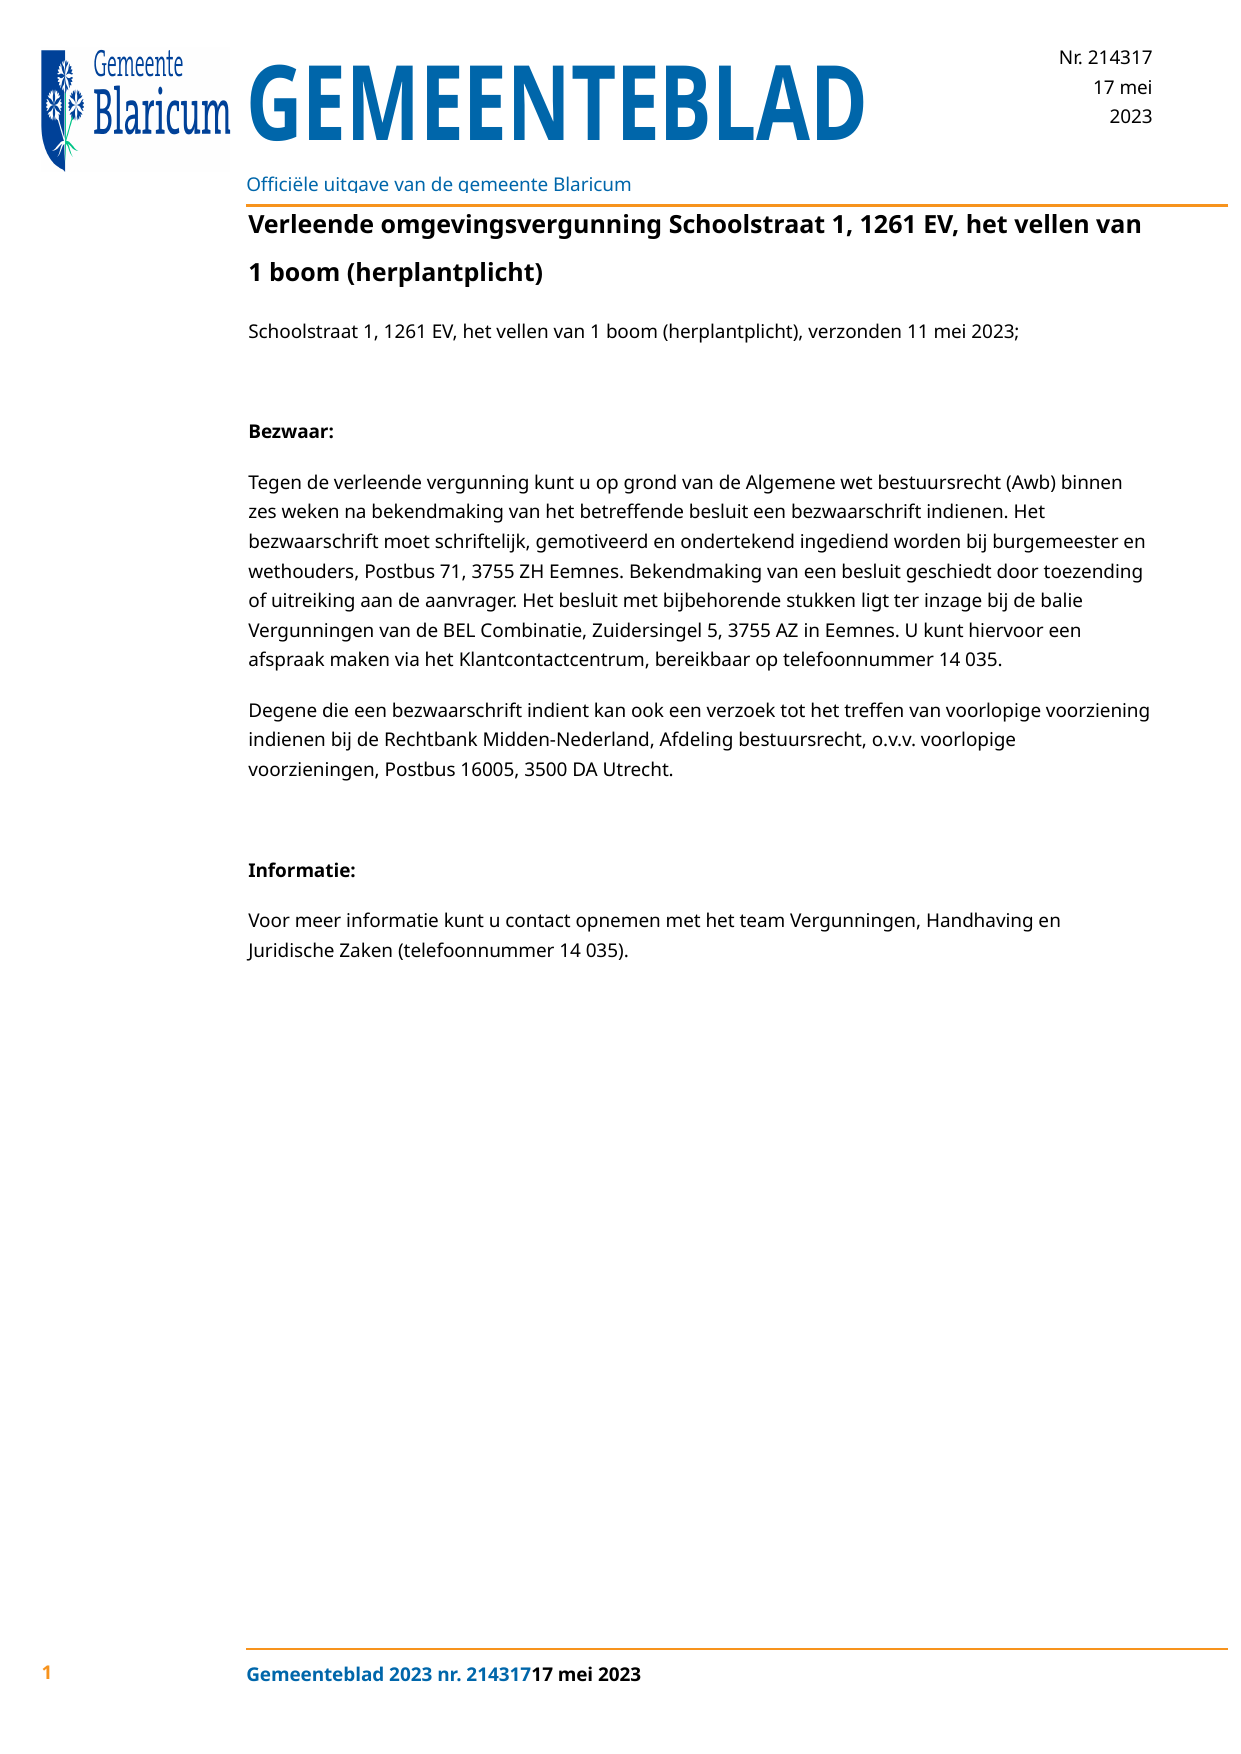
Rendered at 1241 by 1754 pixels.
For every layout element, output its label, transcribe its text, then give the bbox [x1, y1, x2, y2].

text Verleende omgevingsvergunning Schoolstraat 1, 1261 EV, het vellen van 1 boom (herplantplicht) [248, 207, 1152, 288]
picture [41, 47, 231, 172]
text Tegen de verleende vergunning kunt u op grond van de Algemene wet bestuursrecht (Awb) binnen zes weken na bekendmaking van het betreffende besluit een bezwaarschrift indienen. Het bezwaarschrift moet schriftelijk, gemotiveerd en ondertekend ingediend worden bij burgemeester en wethouders, Postbus 71, 3755 ZH Eemnes. Bekendmaking van een besluit geschiedt door toezending of uitreiking aan de aanvrager. Het besluit met bijbehorende stukken ligt ter inzage bij de balie Vergunningen van de BEL Combinatie, Zuidersingel 5, 3755 AZ in Eemnes. U kunt hiervoor een afspraak maken via het Klantcontactcentrum, bereikbaar op telefoonnummer 14 035. [248, 469, 1152, 672]
text Voor meer informatie kunt u contact opnemen met het team Vergunningen, Handhaving en Juridische Zaken (telefoonnummer 14 035). [248, 907, 1152, 963]
text Bezwaar: [248, 419, 1152, 444]
text Degene die een bezwaarschrift indient kan ook een verzoek tot het treffen van voorlopige voorziening indienen bij de Rechtbank Midden-Nederland, Afdeling bestuursrecht, o.v.v. voorlopige voorzieningen, Postbus 16005, 3500 DA Utrecht. [248, 697, 1152, 782]
text Schoolstraat 1, 1261 EV, het vellen van 1 boom (herplantplicht), verzonden 11 mei 2023; [248, 318, 1152, 344]
text Informatie: [248, 857, 1152, 883]
